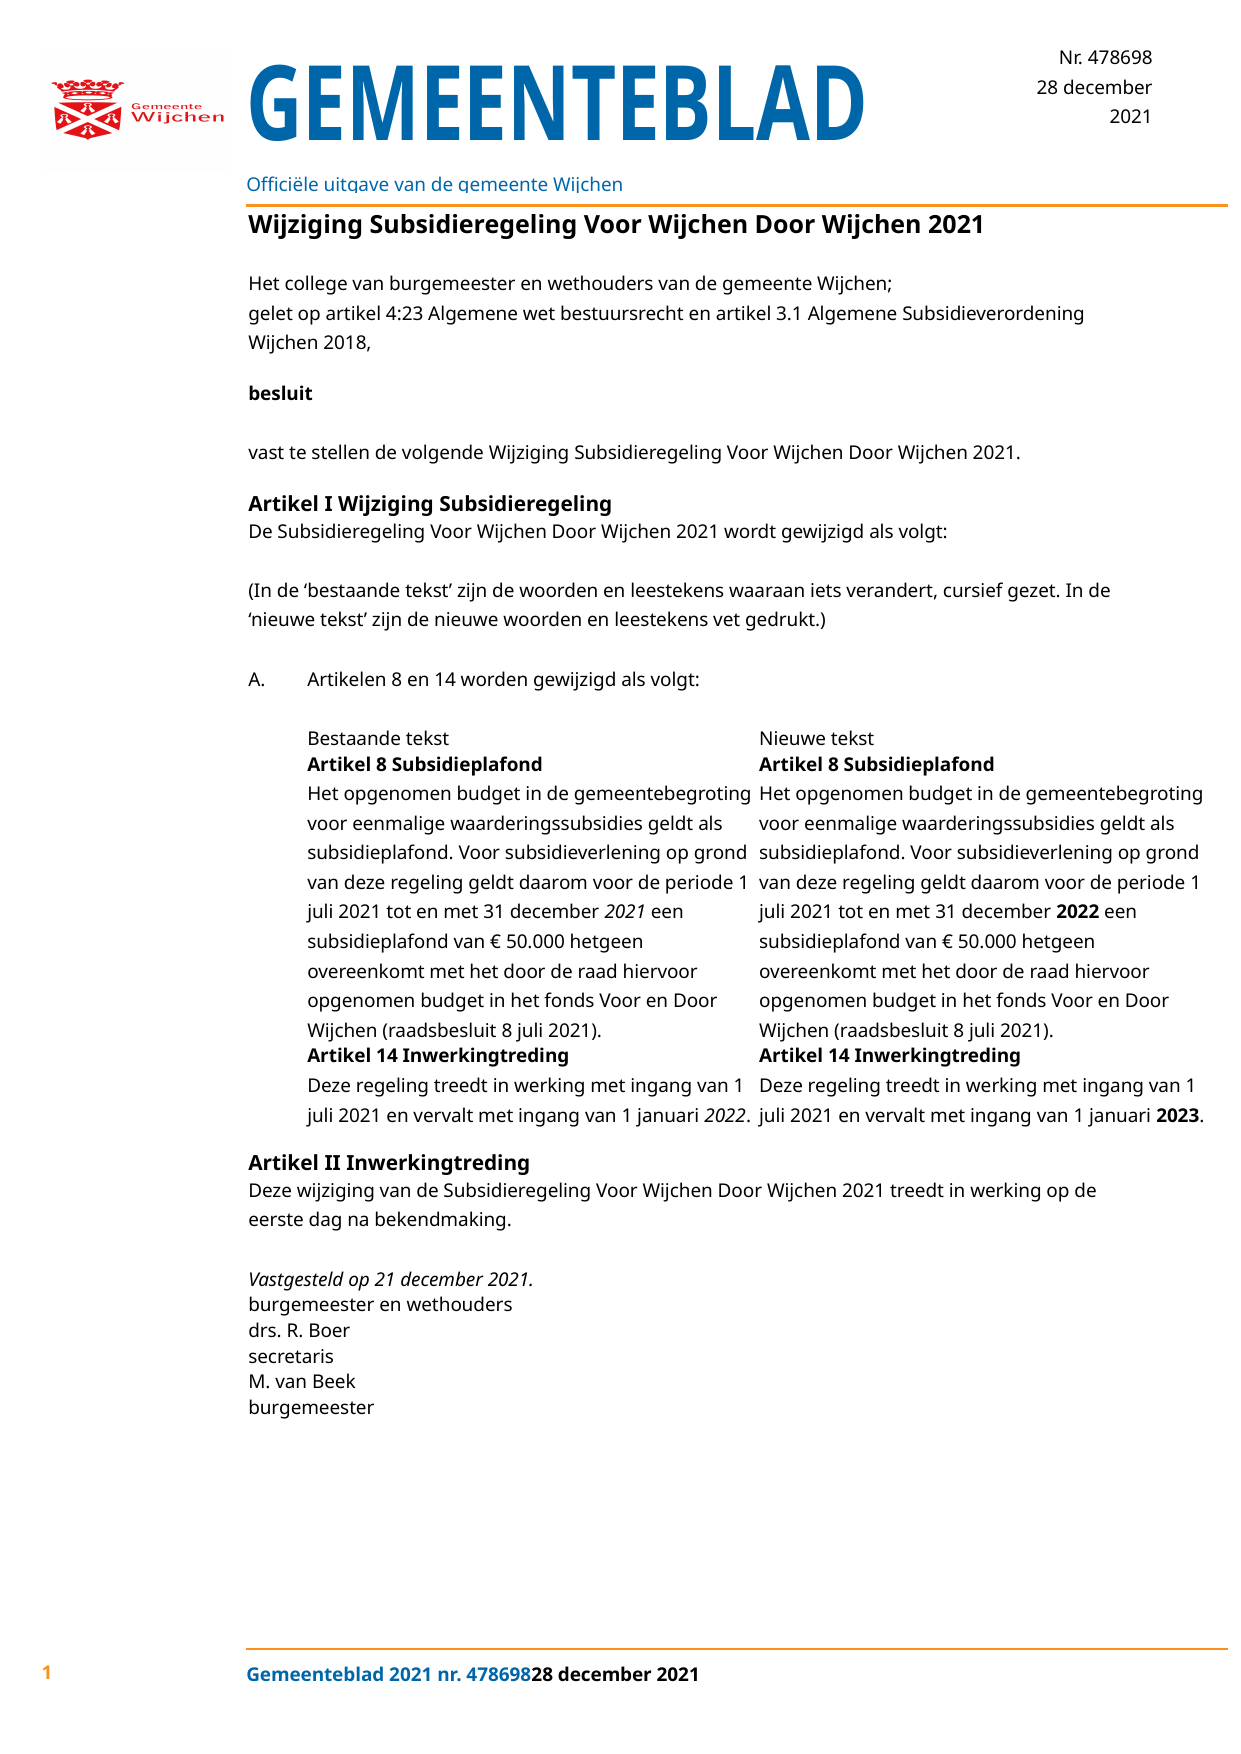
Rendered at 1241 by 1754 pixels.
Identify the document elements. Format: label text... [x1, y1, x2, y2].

text Artikel I Wijziging Subsidieregeling [248, 489, 1152, 518]
picture [41, 47, 231, 172]
table_cell Artikel 14 Inwerkingtreding Deze regeling treedt in werking met ingang van 1 juli 2021 en vervalt met ingang van 1 januari 2023. [759, 1043, 1211, 1128]
text Wijziging Subsidieregeling Voor Wijchen Door Wijchen 2021 [248, 207, 1152, 241]
text (In de ‘bestaande tekst’ zijn de woorden en leestekens waaraan iets verandert, cursief gezet. In de ‘nieuwe tekst’ zijn de nieuwe woorden en leestekens vet gedrukt.) [248, 577, 1152, 632]
text Vastgesteld op 21 december 2021. [248, 1266, 1152, 1291]
table_header Nieuwe tekst [759, 725, 1211, 751]
text Het college van burgemeester en wethouders van de gemeente Wijchen; [248, 270, 1152, 296]
list Artikelen 8 en 14 worden gewijzigd als volgt: [248, 666, 1152, 691]
text besluit [248, 380, 1152, 406]
text De Subsidieregeling Voor Wijchen Door Wijchen 2021 wordt gewijzigd als volgt: [248, 518, 1152, 543]
table_cell Artikel 14 Inwerkingtreding Deze regeling treedt in werking met ingang van 1 juli 2021 en vervalt met ingang van 1 januari 2022. [307, 1043, 759, 1128]
text Deze wijziging van de Subsidieregeling Voor Wijchen Door Wijchen 2021 treedt in werking op de eerste dag na bekendmaking. [248, 1177, 1152, 1232]
text gelet op artikel 4:23 Algemene wet bestuursrecht en artikel 3.1 Algemene Subsidieverordening Wijchen 2018, [248, 300, 1152, 355]
text Artikel II Inwerkingtreding [248, 1148, 1152, 1177]
table_cell Artikel 8 Subsidieplafond Het opgenomen budget in de gemeentebegroting voor eenmalige waarderingssubsidies geldt als subsidieplafond. Voor subsidieverlening op grond van deze regeling geldt daarom voor de periode 1 juli 2021 tot en met 31 december 2022 een subsidieplafond van € 50.000 hetgeen overeenkomt met het door de raad hiervoor opgenomen budget in het fonds Voor en Door Wijchen (raadsbesluit 8 juli 2021). [759, 751, 1211, 1043]
text secretaris [248, 1343, 1152, 1369]
text drs. R. Boer [248, 1317, 1152, 1343]
text burgemeester en wethouders [248, 1291, 1152, 1317]
text M. van Beek [248, 1369, 1152, 1394]
table_header Bestaande tekst [307, 725, 759, 751]
table_cell Artikel 8 Subsidieplafond Het opgenomen budget in de gemeentebegroting voor eenmalige waarderingssubsidies geldt als subsidieplafond. Voor subsidieverlening op grond van deze regeling geldt daarom voor de periode 1 juli 2021 tot en met 31 december 2021 een subsidieplafond van € 50.000 hetgeen overeenkomt met het door de raad hiervoor opgenomen budget in het fonds Voor en Door Wijchen (raadsbesluit 8 juli 2021). [307, 751, 759, 1043]
text vast te stellen de volgende Wijziging Subsidieregeling Voor Wijchen Door Wijchen 2021. [248, 439, 1152, 465]
text burgemeester [248, 1394, 1152, 1420]
